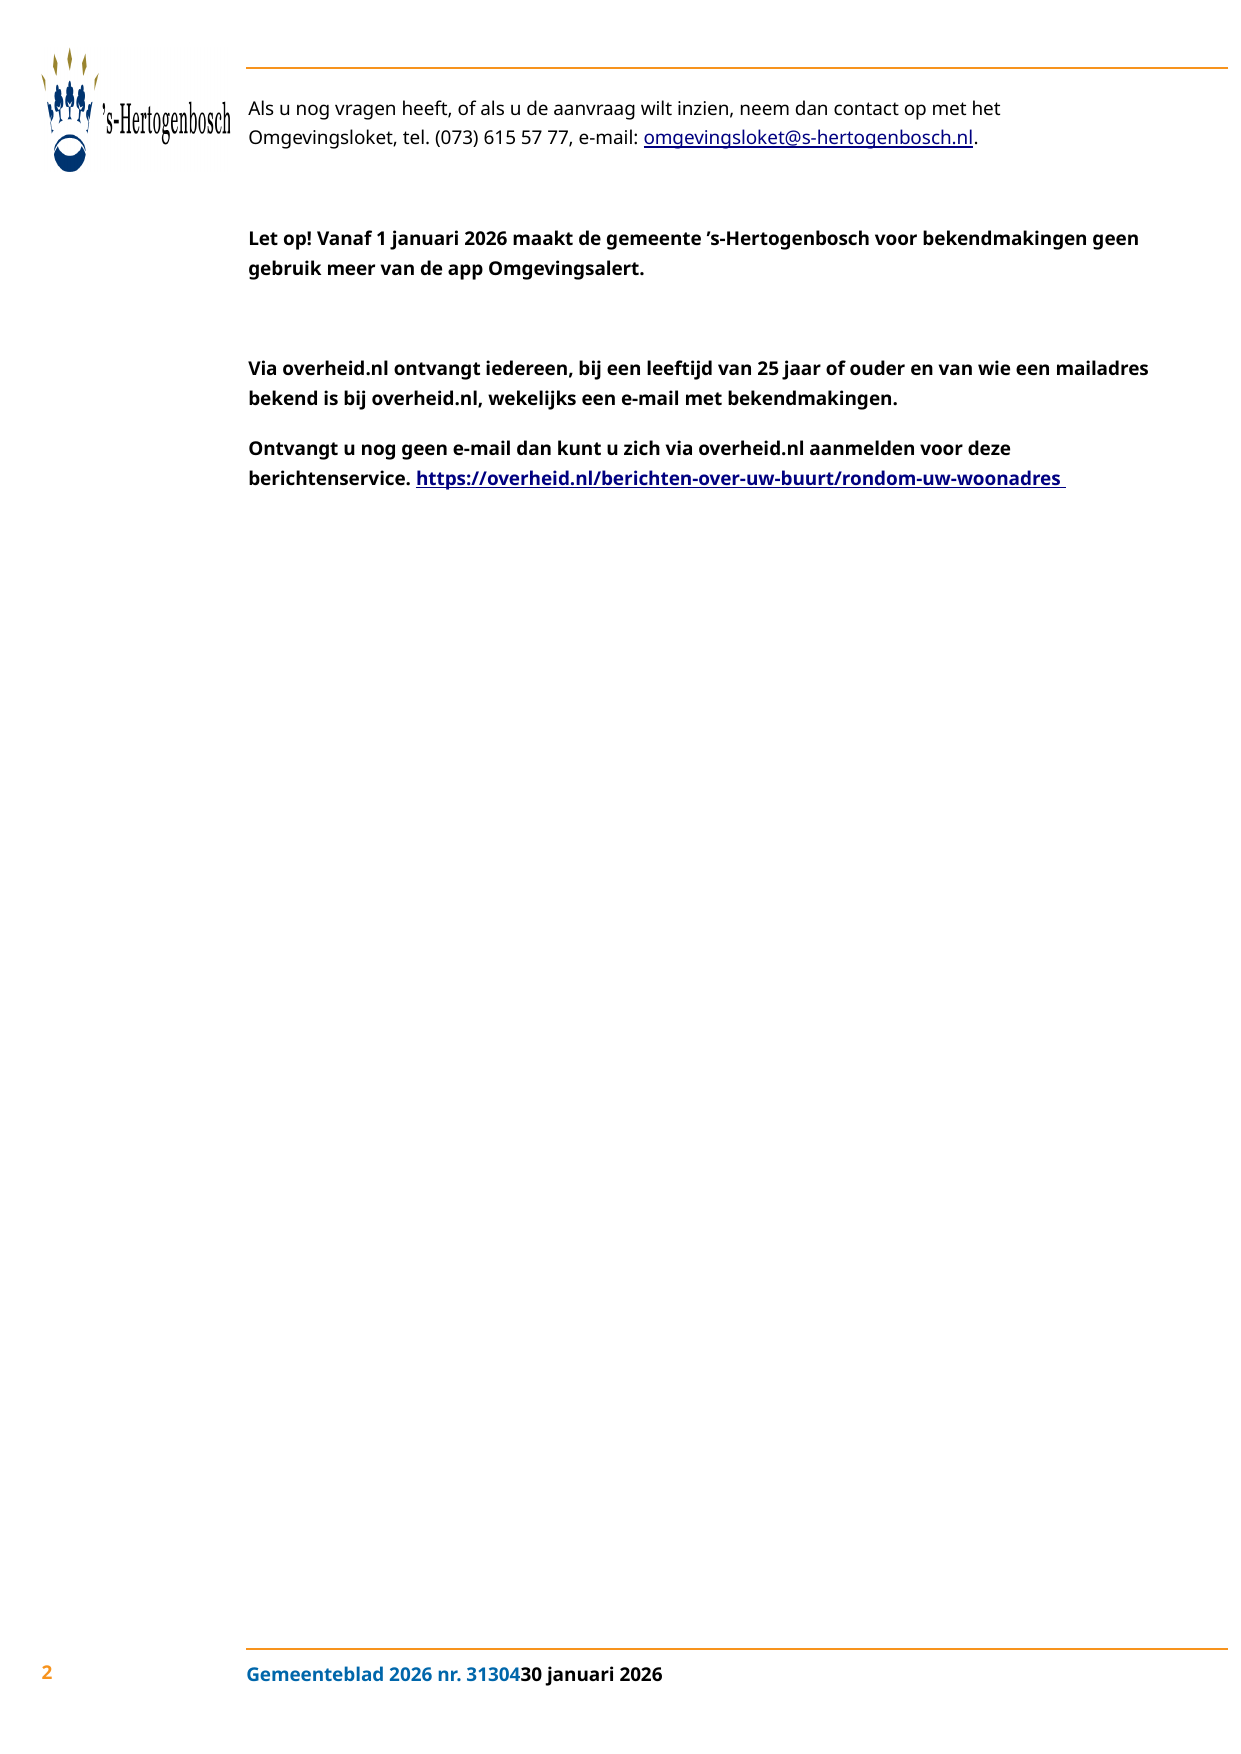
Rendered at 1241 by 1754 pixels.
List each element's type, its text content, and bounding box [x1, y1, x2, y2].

text Als u nog vragen heeft, of als u de aanvraag wilt inzien, neem dan contact op met het Omgevingsloket, tel. (073) 615 57 77, e-mail: omgevingsloket@s-hertogenbosch.nl. [248, 95, 1152, 150]
text Via overheid.nl ontvangt iedereen, bij een leeftijd van 25 jaar of ouder en van wie een mailadres bekend is bij overheid.nl, wekelijks een e-mail met bekendmakingen. [248, 356, 1152, 411]
text Let op! Vanaf 1 januari 2026 maakt de gemeente ’s-Hertogenbosch voor bekendmakingen geen gebruik meer van de app Omgevingsalert. [248, 225, 1152, 281]
picture [41, 47, 231, 172]
text Ontvangt u nog geen e-mail dan kunt u zich via overheid.nl aanmelden voor deze berichtenservice. https://overheid.nl/berichten-over-uw-buurt/rondom-uw-woonadres [248, 436, 1152, 491]
